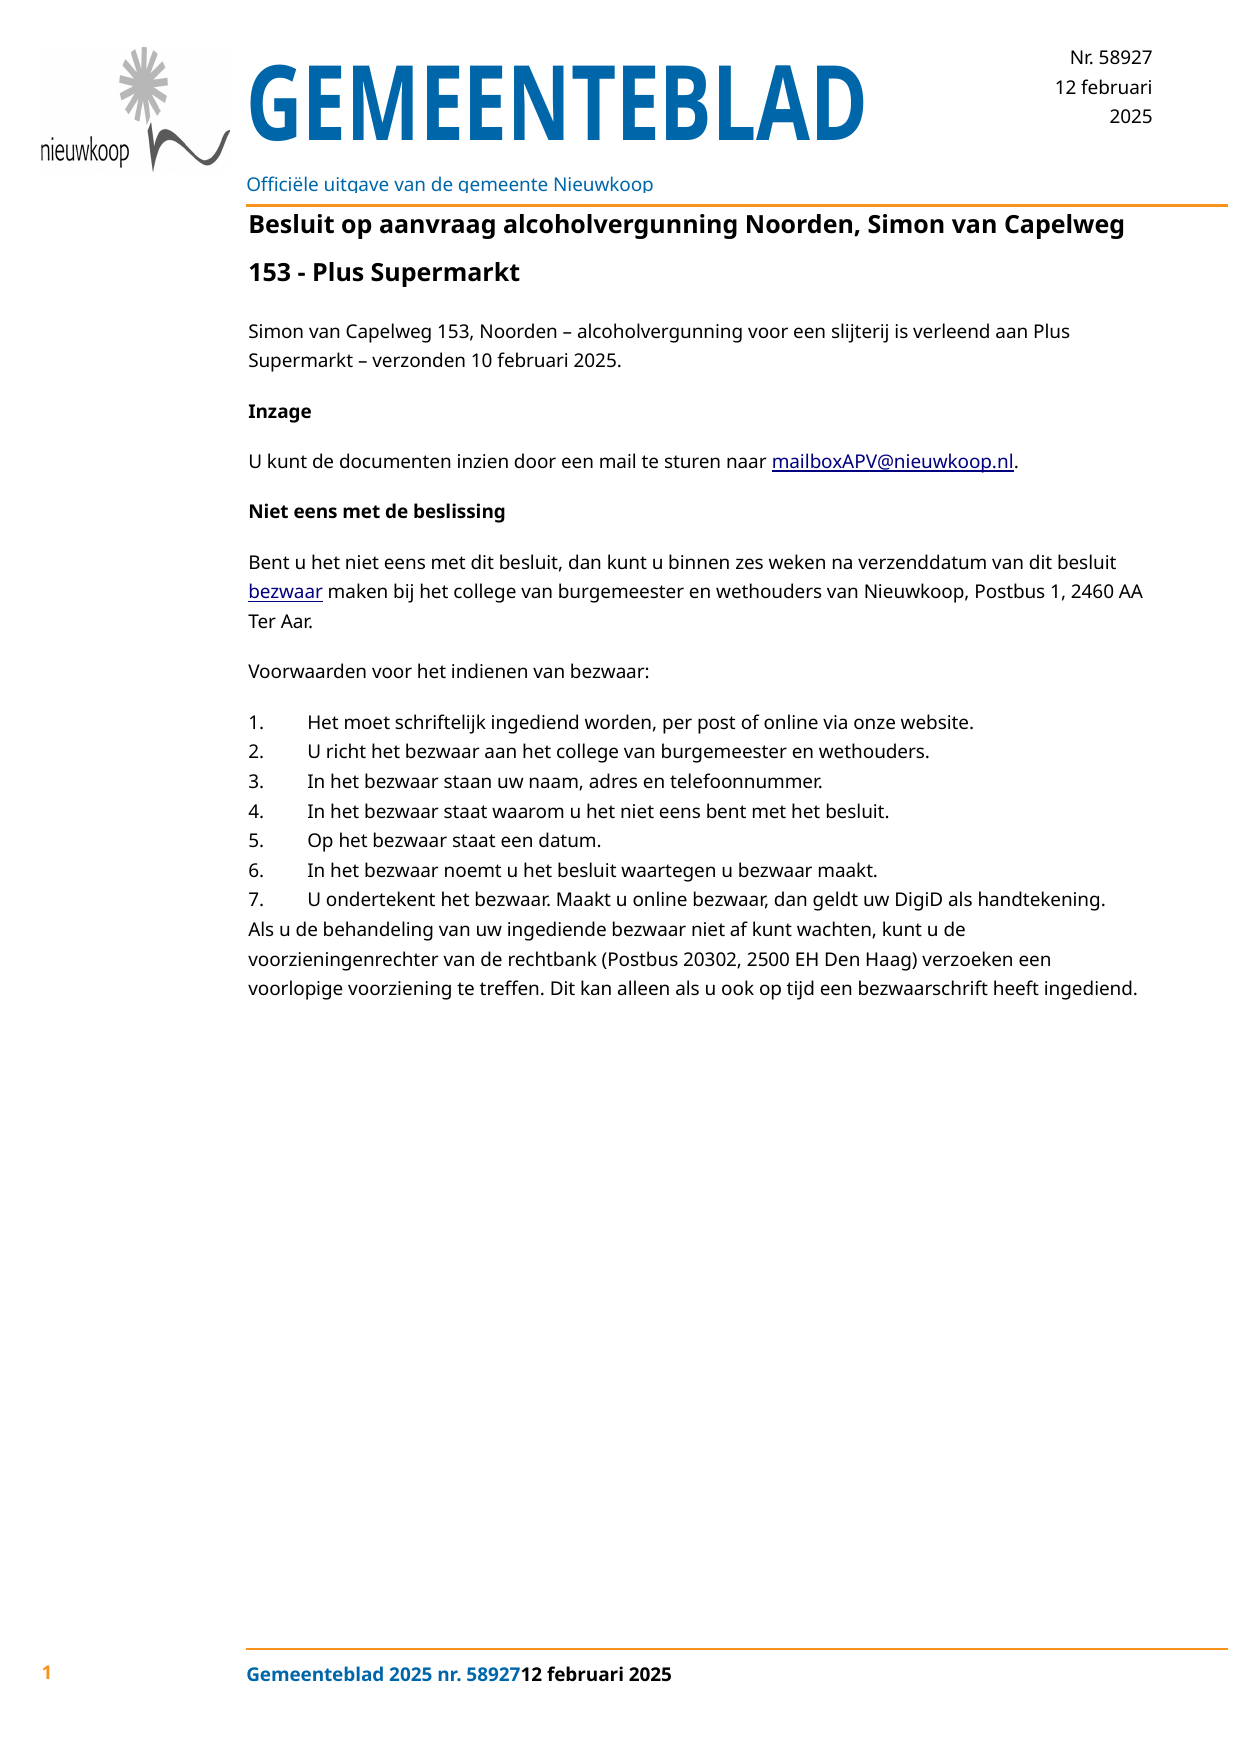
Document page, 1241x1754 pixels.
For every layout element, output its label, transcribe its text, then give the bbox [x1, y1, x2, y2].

text Bent u het niet eens met dit besluit, dan kunt u binnen zes weken na verzenddatum van dit besluit bezwaar maken bij het college van burgemeester en wethouders van Nieuwkoop, Postbus 1, 2460 AA Ter Aar. [248, 549, 1152, 634]
list Op het bezwaar staat een datum. [248, 827, 1152, 853]
picture [41, 47, 231, 172]
text Besluit op aanvraag alcoholvergunning Noorden, Simon van Capelweg 153 - Plus Supermarkt [248, 207, 1152, 288]
list In het bezwaar staat waarom u het niet eens bent met het besluit. [248, 798, 1152, 824]
list U ondertekent het bezwaar. Maakt u online bezwaar, dan geldt uw DigiD als handtekening. [248, 887, 1152, 912]
text Als u de behandeling van uw ingediende bezwaar niet af kunt wachten, kunt u de voorzieningenrechter van de rechtbank (Postbus 20302, 2500 EH Den Haag) verzoeken een voorlopige voorziening te treffen. Dit kan alleen als u ook op tijd een bezwaarschrift heeft ingediend. [248, 916, 1152, 1001]
list U richt het bezwaar aan het college van burgemeester en wethouders. [248, 739, 1152, 764]
text Niet eens met de beslissing [248, 499, 1152, 524]
list In het bezwaar noemt u het besluit waartegen u bezwaar maakt. [248, 857, 1152, 883]
list Het moet schriftelijk ingediend worden, per post of online via onze website. [248, 709, 1152, 735]
text Voorwaarden voor het indienen van bezwaar: [248, 659, 1152, 684]
text U kunt de documenten inzien door een mail te sturen naar mailboxAPV@nieuwkoop.nl. [248, 448, 1152, 474]
list In het bezwaar staan uw naam, adres en telefoonnummer. [248, 768, 1152, 794]
text Inzage [248, 398, 1152, 424]
text Simon van Capelweg 153, Noorden – alcoholvergunning voor een slijterij is verleend aan Plus Supermarkt – verzonden 10 februari 2025. [248, 318, 1152, 373]
